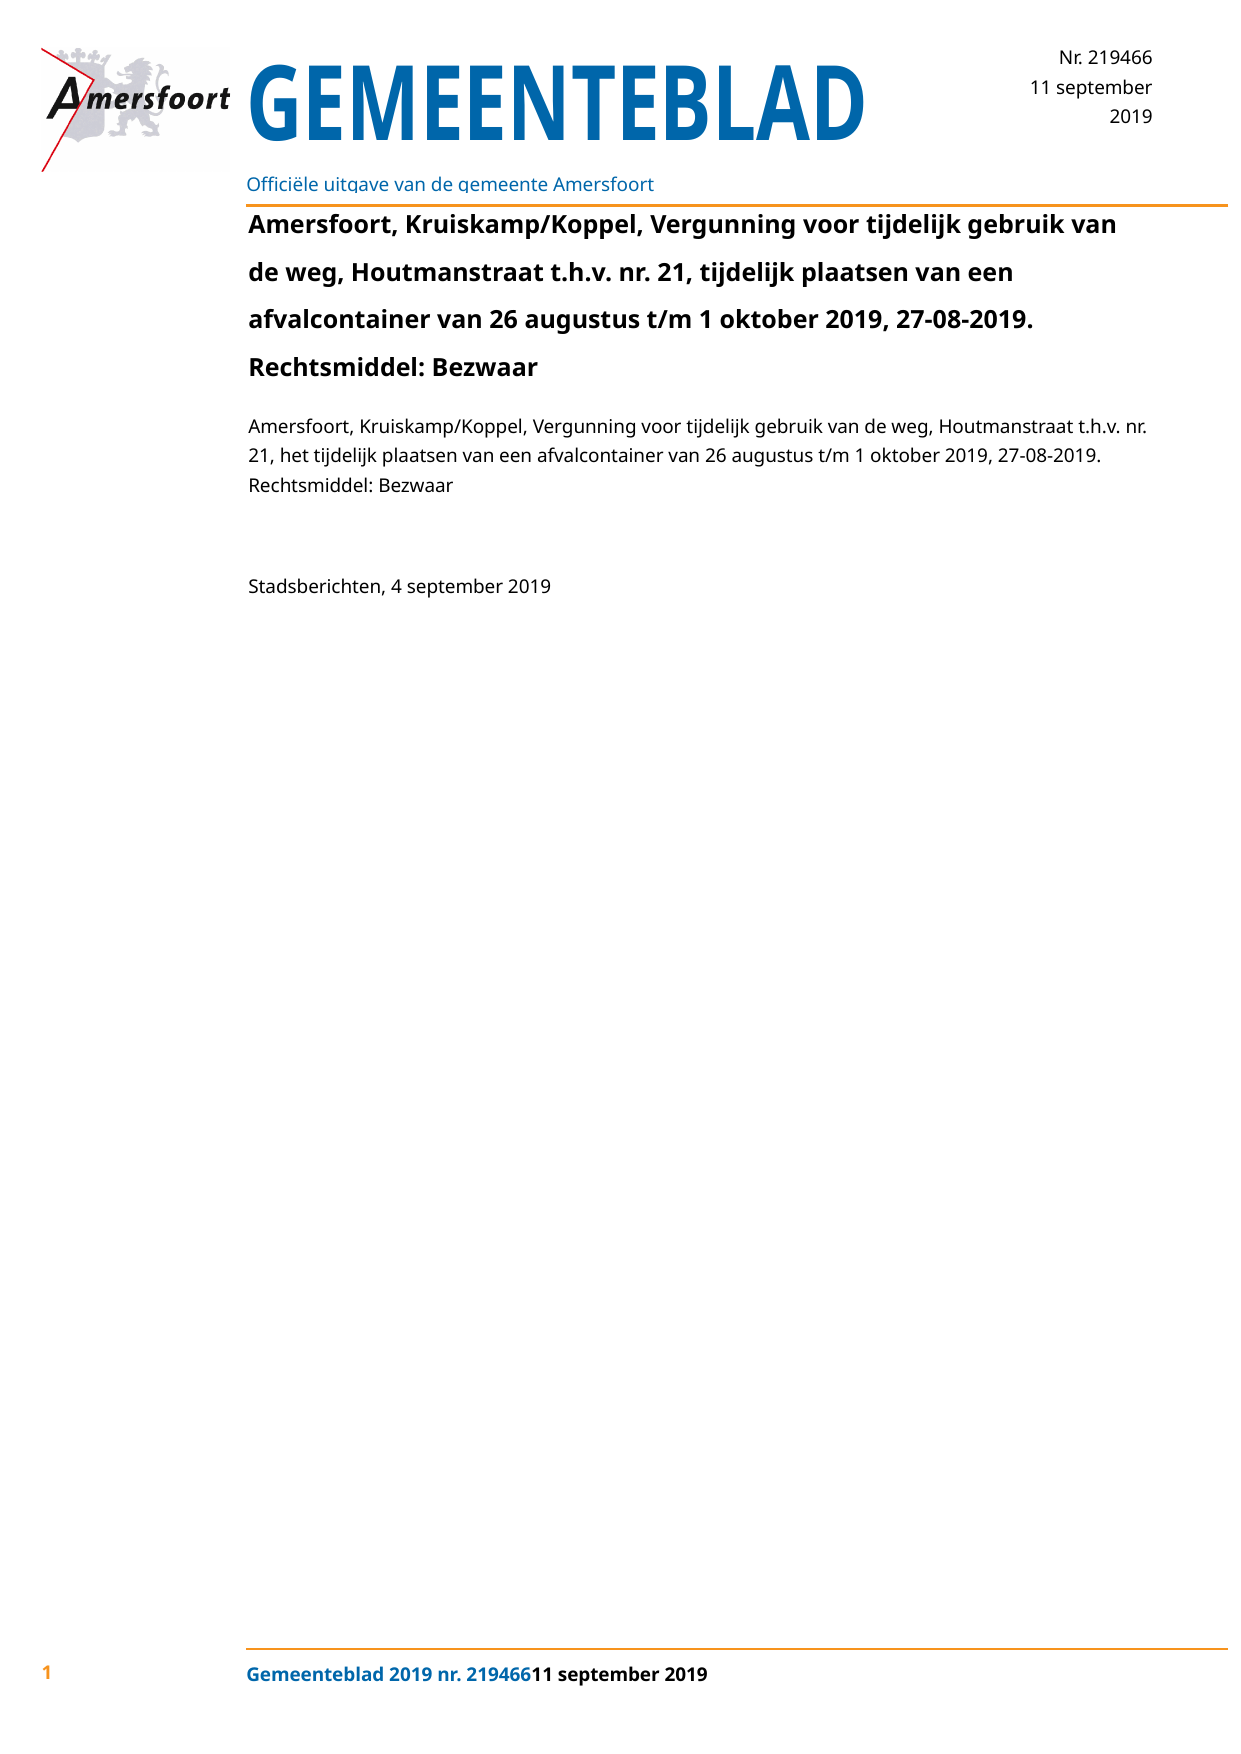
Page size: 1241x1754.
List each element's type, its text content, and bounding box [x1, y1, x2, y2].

text Stadsberichten, 4 september 2019 [248, 573, 1152, 599]
picture [41, 47, 231, 172]
text Amersfoort, Kruiskamp/Koppel, Vergunning voor tijdelijk gebruik van de weg, Houtmanstraat t.h.v. nr. 21, tijdelijk plaatsen van een afvalcontainer van 26 augustus t/m 1 oktober 2019, 27-08-2019. Rechtsmiddel: Bezwaar [248, 207, 1152, 384]
text Amersfoort, Kruiskamp/Koppel, Vergunning voor tijdelijk gebruik van de weg, Houtmanstraat t.h.v. nr. 21, het tijdelijk plaatsen van een afvalcontainer van 26 augustus t/m 1 oktober 2019, 27-08-2019. Rechtsmiddel: Bezwaar [248, 413, 1152, 498]
